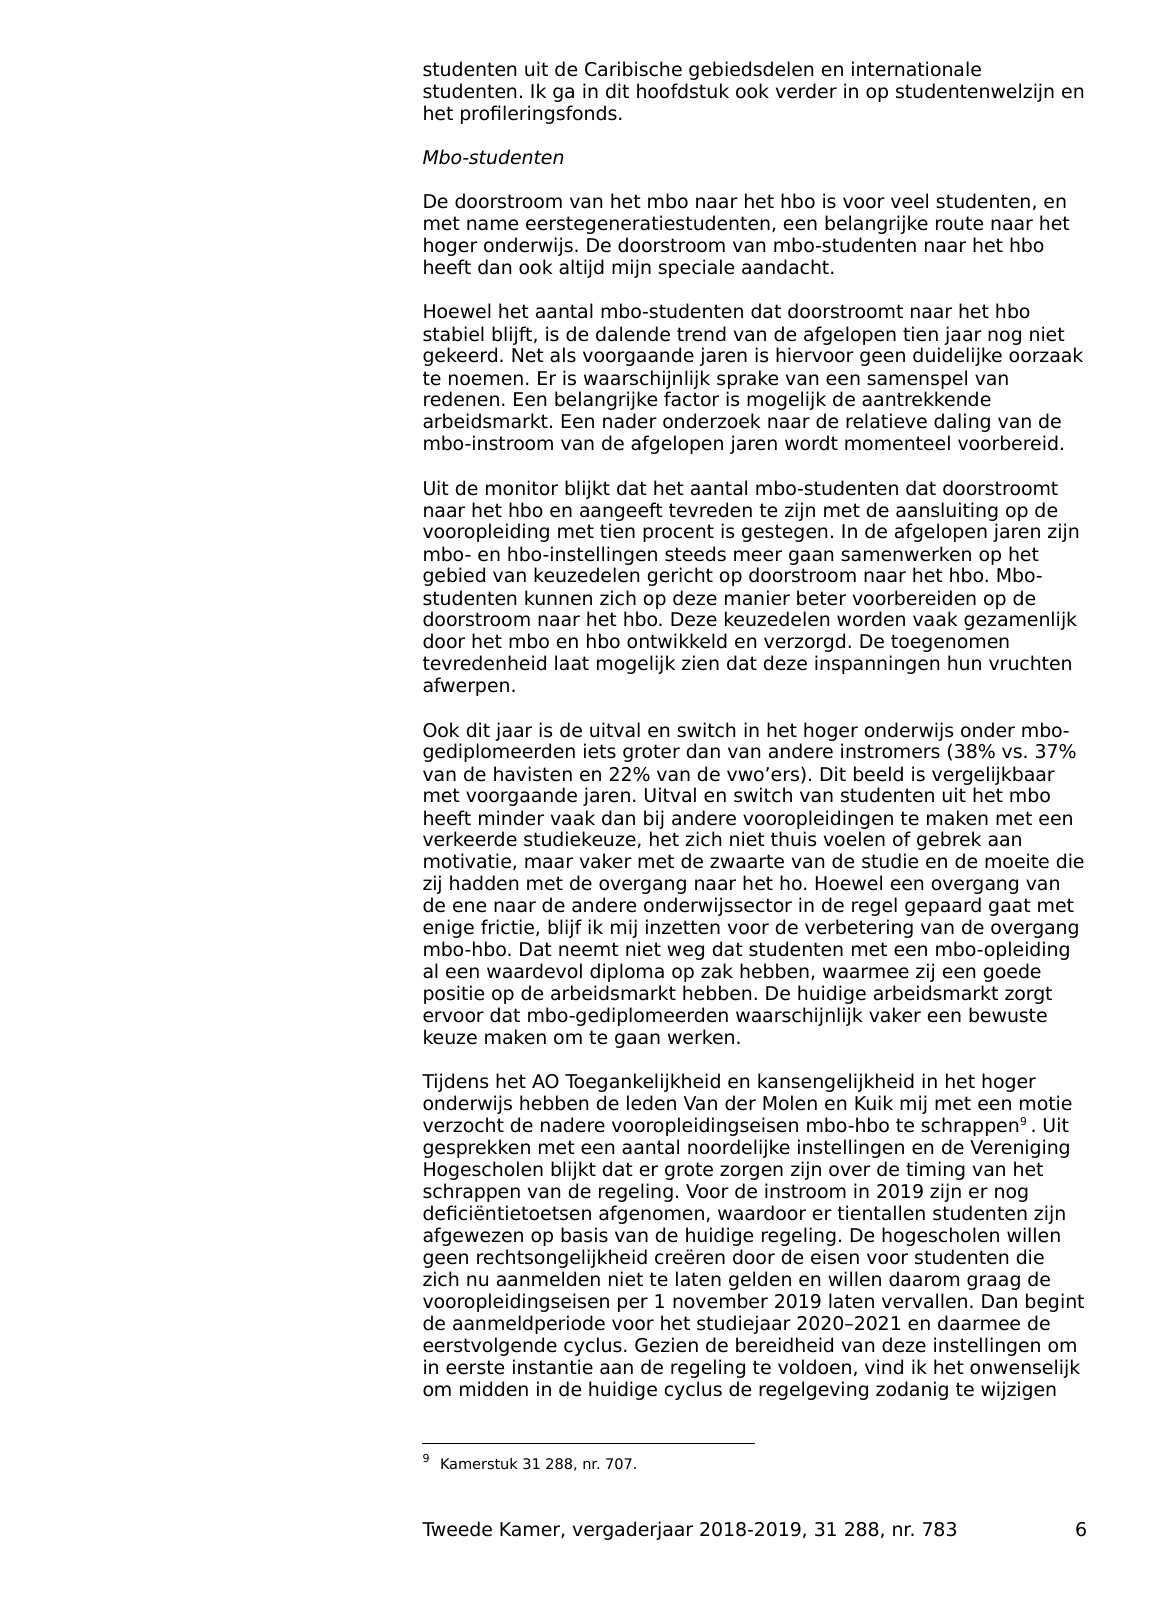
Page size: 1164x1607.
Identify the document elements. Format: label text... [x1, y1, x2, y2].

text Tijdens het AO Toegankelijkheid en kansengelijkheid in het hoger onderwijs hebben de leden Van der Molen en Kuik mij met een motie verzocht de nadere vooropleidingseisen mbo-hbo te schrappen. Uit gesprekken met een aantal noordelijke instellingen en de Vereniging Hogescholen blijkt dat er grote zorgen zijn over de timing van het schrappen van de regeling. Voor de instroom in 2019 zijn er nog deficiëntietoetsen afgenomen, waardoor er tientallen studenten zijn afgewezen op basis van de huidige regeling. De hogescholen willen geen rechtsongelijkheid creëren door de eisen voor studenten die zich nu aanmelden niet te laten gelden en willen daarom graag de vooropleidingseisen per 1 november 2019 laten vervallen. Dan begint de aanmeldperiode voor het studiejaar 2020–2021 en daarmee de eerstvolgende cyclus. Gezien de bereidheid van deze instellingen om in eerste instantie aan de regeling te voldoen, vind ik het onwenselijk om midden in de huidige cyclus de regelgeving zodanig te wijzigen [422, 1071, 1087, 1401]
subtitle Mbo-studenten [422, 147, 1087, 169]
text De doorstroom van het mbo naar het hbo is voor veel studenten, en met name eerstegeneratiestudenten, een belangrijke route naar het hoger onderwijs. De doorstroom van mbo-studenten naar het hbo heeft dan ook altijd mijn speciale aandacht. [422, 191, 1087, 279]
text Hoewel het aantal mbo-studenten dat doorstroomt naar het hbo stabiel blijft, is de dalende trend van de afgelopen tien jaar nog niet gekeerd. Net als voorgaande jaren is hiervoor geen duidelijke oorzaak te noemen. Er is waarschijnlijk sprake van een samenspel van redenen. Een belangrijke factor is mogelijk de aantrekkende arbeidsmarkt. Een nader onderzoek naar de relatieve daling van de mbo-instroom van de afgelopen jaren wordt momenteel voorbereid. [422, 301, 1087, 455]
text studenten uit de Caribische gebiedsdelen en internationale studenten. Ik ga in dit hoofdstuk ook verder in op studentenwelzijn en het profileringsfonds. [422, 59, 1087, 125]
text Ook dit jaar is de uitval en switch in het hoger onderwijs onder mbo-gediplomeerden iets groter dan van andere instromers (38% vs. 37% van de havisten en 22% van de vwo’ers). Dit beeld is vergelijkbaar met voorgaande jaren. Uitval en switch van studenten uit het mbo heeft minder vaak dan bij andere vooropleidingen te maken met een verkeerde studiekeuze, het zich niet thuis voelen of gebrek aan motivatie, maar vaker met de zwaarte van de studie en de moeite die zij hadden met de overgang naar het ho. Hoewel een overgang van de ene naar de andere onderwijssector in de regel gepaard gaat met enige frictie, blijf ik mij inzetten voor de verbetering van de overgang mbo-hbo. Dat neemt niet weg dat studenten met een mbo-opleiding al een waardevol diploma op zak hebben, waarmee zij een goede positie op de arbeidsmarkt hebben. De huidige arbeidsmarkt zorgt ervoor dat mbo-gediplomeerden waarschijnlijk vaker een bewuste keuze maken om te gaan werken. [422, 719, 1087, 1049]
text Kamerstuk 31 288, nr. 707. [422, 1452, 1087, 1474]
text Uit de monitor blijkt dat het aantal mbo-studenten dat doorstroomt naar het hbo en aangeeft tevreden te zijn met de aansluiting op de vooropleiding met tien procent is gestegen. In de afgelopen jaren zijn mbo- en hbo-instellingen steeds meer gaan samenwerken op het gebied van keuzedelen gericht op doorstroom naar het hbo. Mbo-studenten kunnen zich op deze manier beter voorbereiden op de doorstroom naar het hbo. Deze keuzedelen worden vaak gezamenlijk door het mbo en hbo ontwikkeld en verzorgd. De toegenomen tevredenheid laat mogelijk zien dat deze inspanningen hun vruchten afwerpen. [422, 477, 1087, 697]
